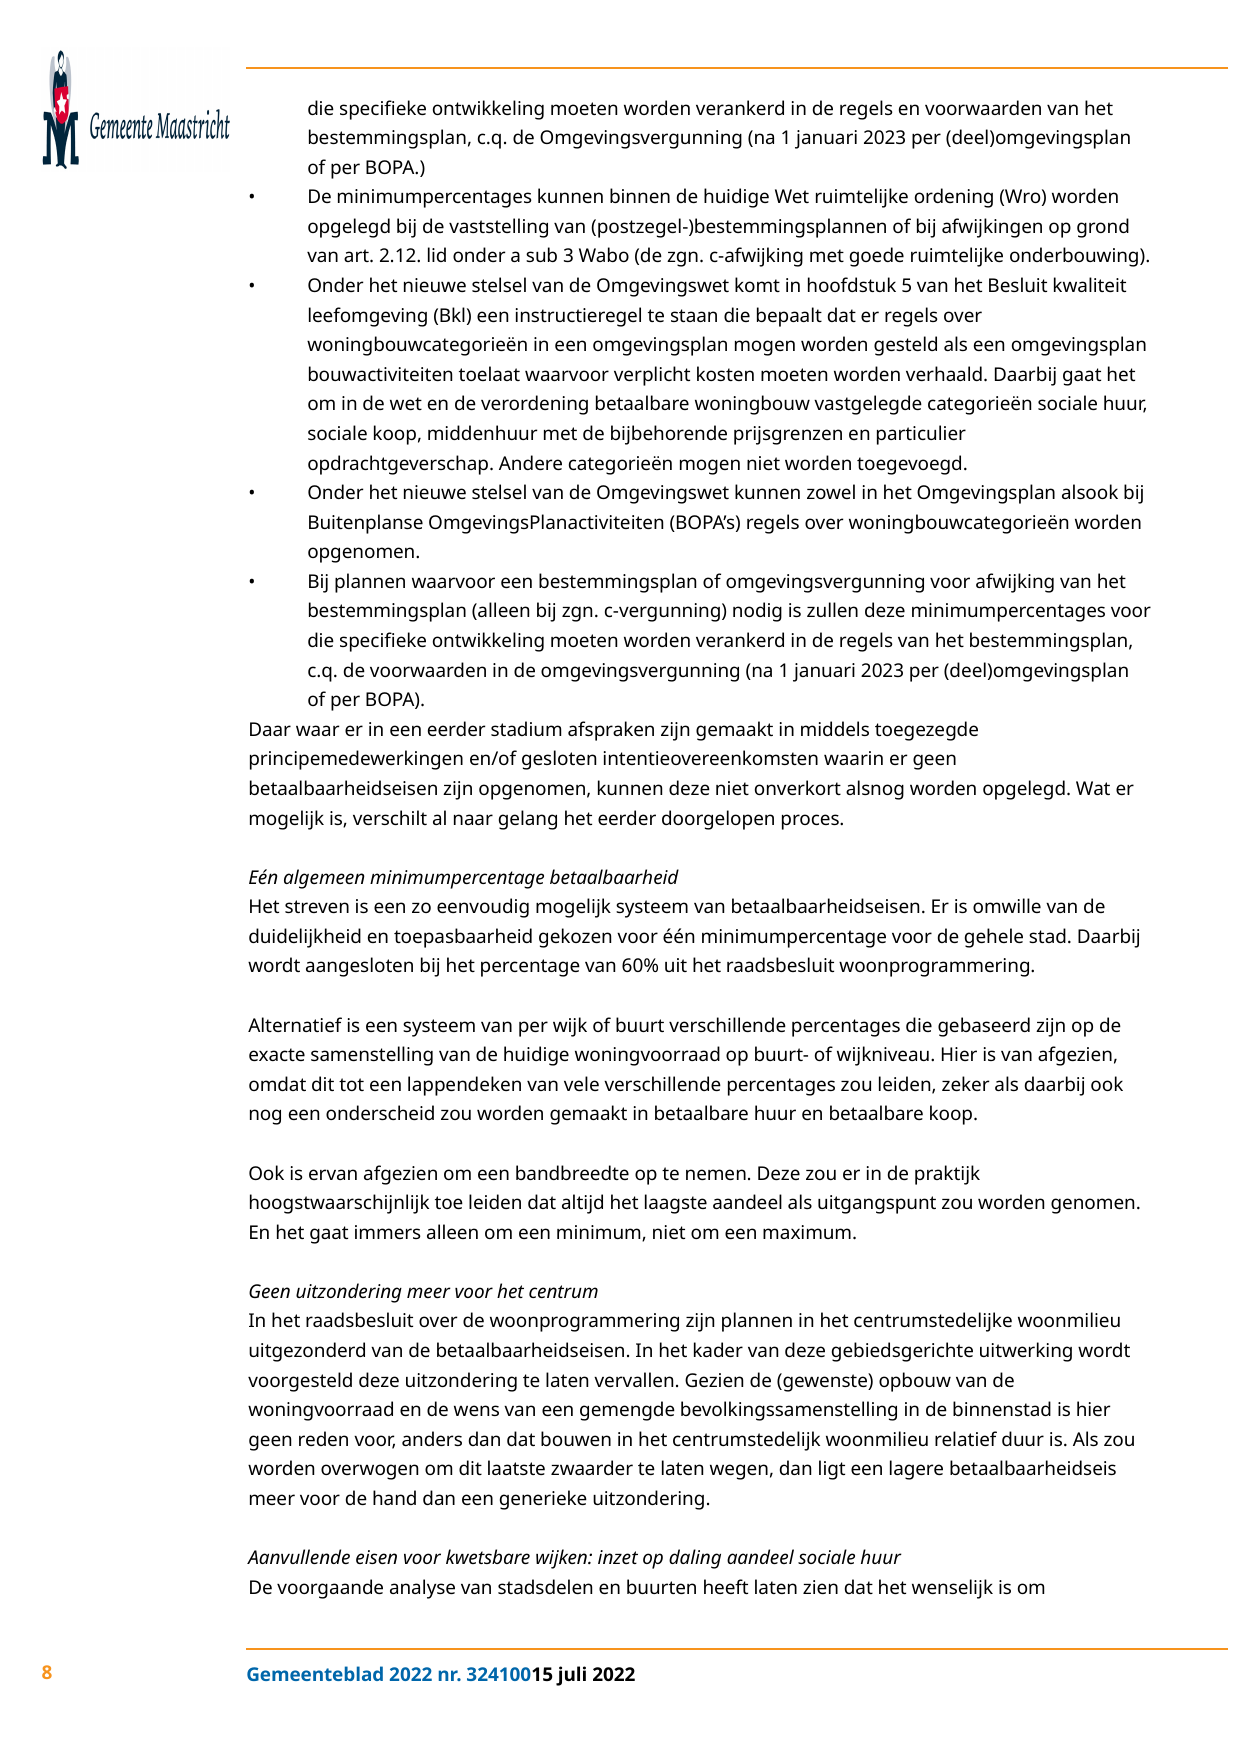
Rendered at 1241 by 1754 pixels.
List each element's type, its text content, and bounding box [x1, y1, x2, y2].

text Alternatief is een systeem van per wijk of buurt verschillende percentages die gebaseerd zijn op de exacte samenstelling van de huidige woningvoorraad op buurt- of wijkniveau. Hier is van afgezien, omdat dit tot een lappendeken van vele verschillende percentages zou leiden, zeker als daarbij ook nog een onderscheid zou worden gemaakt in betaalbare huur en betaalbare koop. [248, 1012, 1152, 1126]
list De minimumpercentages kunnen binnen de huidige Wet ruimtelijke ordening (Wro) worden opgelegd bij de vaststelling van (postzegel-)bestemmingsplannen of bij afwijkingen op grond van art. 2.12. lid onder a sub 3 Wabo (de zgn. c-afwijking met goede ruimtelijke onderbouwing). [248, 183, 1152, 268]
list Bij plannen waarvoor een bestemmingsplan of omgevingsvergunning voor afwijking van het bestemmingsplan (alleen bij zgn. c-vergunning) nodig is zullen deze minimumpercentages voor die specifieke ontwikkeling moeten worden verankerd in de regels van het bestemmingsplan, c.q. de voorwaarden in de omgevingsvergunning (na 1 januari 2023 per (deel)omgevingsplan of per BOPA). [248, 568, 1152, 712]
text Ook is ervan afgezien om een bandbreedte op te nemen. Deze zou er in de praktijk hoogstwaarschijnlijk toe leiden dat altijd het laagste aandeel als uitgangspunt zou worden genomen. En het gaat immers alleen om een minimum, niet om een maximum. [248, 1160, 1152, 1245]
text Daar waar er in een eerder stadium afspraken zijn gemaakt in middels toegezegde principemedewerkingen en/of gesloten intentieovereenkomsten waarin er geen betaalbaarheidseisen zijn opgenomen, kunnen deze niet onverkort alsnog worden opgelegd. Wat er mogelijk is, verschilt al naar gelang het eerder doorgelopen proces. [248, 716, 1152, 831]
text Aanvullende eisen voor kwetsbare wijken: inzet op daling aandeel sociale huur [248, 1544, 1152, 1570]
list Onder het nieuwe stelsel van de Omgevingswet kunnen zowel in het Omgevingsplan alsook bij Buitenplanse OmgevingsPlanactiviteiten (BOPA’s) regels over woningbouwcategorieën worden opgenomen. [248, 479, 1152, 564]
text Eén algemeen minimumpercentage betaalbaarheid [248, 864, 1152, 890]
text Geen uitzondering meer voor het centrum [248, 1278, 1152, 1304]
list die specifieke ontwikkeling moeten worden verankerd in de regels en voorwaarden van het bestemmingsplan, c.q. de Omgevingsvergunning (na 1 januari 2023 per (deel)omgevingsplan of per BOPA.) [248, 95, 1152, 180]
text De voorgaande analyse van stadsdelen en buurten heeft laten zien dat het wenselijk is om [248, 1574, 1152, 1600]
picture [41, 47, 231, 172]
list Onder het nieuwe stelsel van de Omgevingswet komt in hoofdstuk 5 van het Besluit kwaliteit leefomgeving (Bkl) een instructieregel te staan die bepaalt dat er regels over woningbouwcategorieën in een omgevingsplan mogen worden gesteld als een omgevingsplan bouwactiviteiten toelaat waarvoor verplicht kosten moeten worden verhaald. Daarbij gaat het om in de wet en de verordening betaalbare woningbouw vastgelegde categorieën sociale huur, sociale koop, middenhuur met de bijbehorende prijsgrenzen en particulier opdrachtgeverschap. Andere categorieën mogen niet worden toegevoegd. [248, 272, 1152, 476]
text In het raadsbesluit over de woonprogrammering zijn plannen in het centrumstedelijke woonmilieu uitgezonderd van de betaalbaarheidseisen. In het kader van deze gebiedsgerichte uitwerking wordt voorgesteld deze uitzondering te laten vervallen. Gezien de (gewenste) opbouw van de woningvoorraad en de wens van een gemengde bevolkingssamenstelling in de binnenstad is hier geen reden voor, anders dan dat bouwen in het centrumstedelijk woonmilieu relatief duur is. Als zou worden overwogen om dit laatste zwaarder te laten wegen, dan ligt een lagere betaalbaarheidseis meer voor de hand dan een generieke uitzondering. [248, 1308, 1152, 1511]
text Het streven is een zo eenvoudig mogelijk systeem van betaalbaarheidseisen. Er is omwille van de duidelijkheid en toepasbaarheid gekozen voor één minimumpercentage voor de gehele stad. Daarbij wordt aangesloten bij het percentage van 60% uit het raadsbesluit woonprogrammering. [248, 893, 1152, 978]
